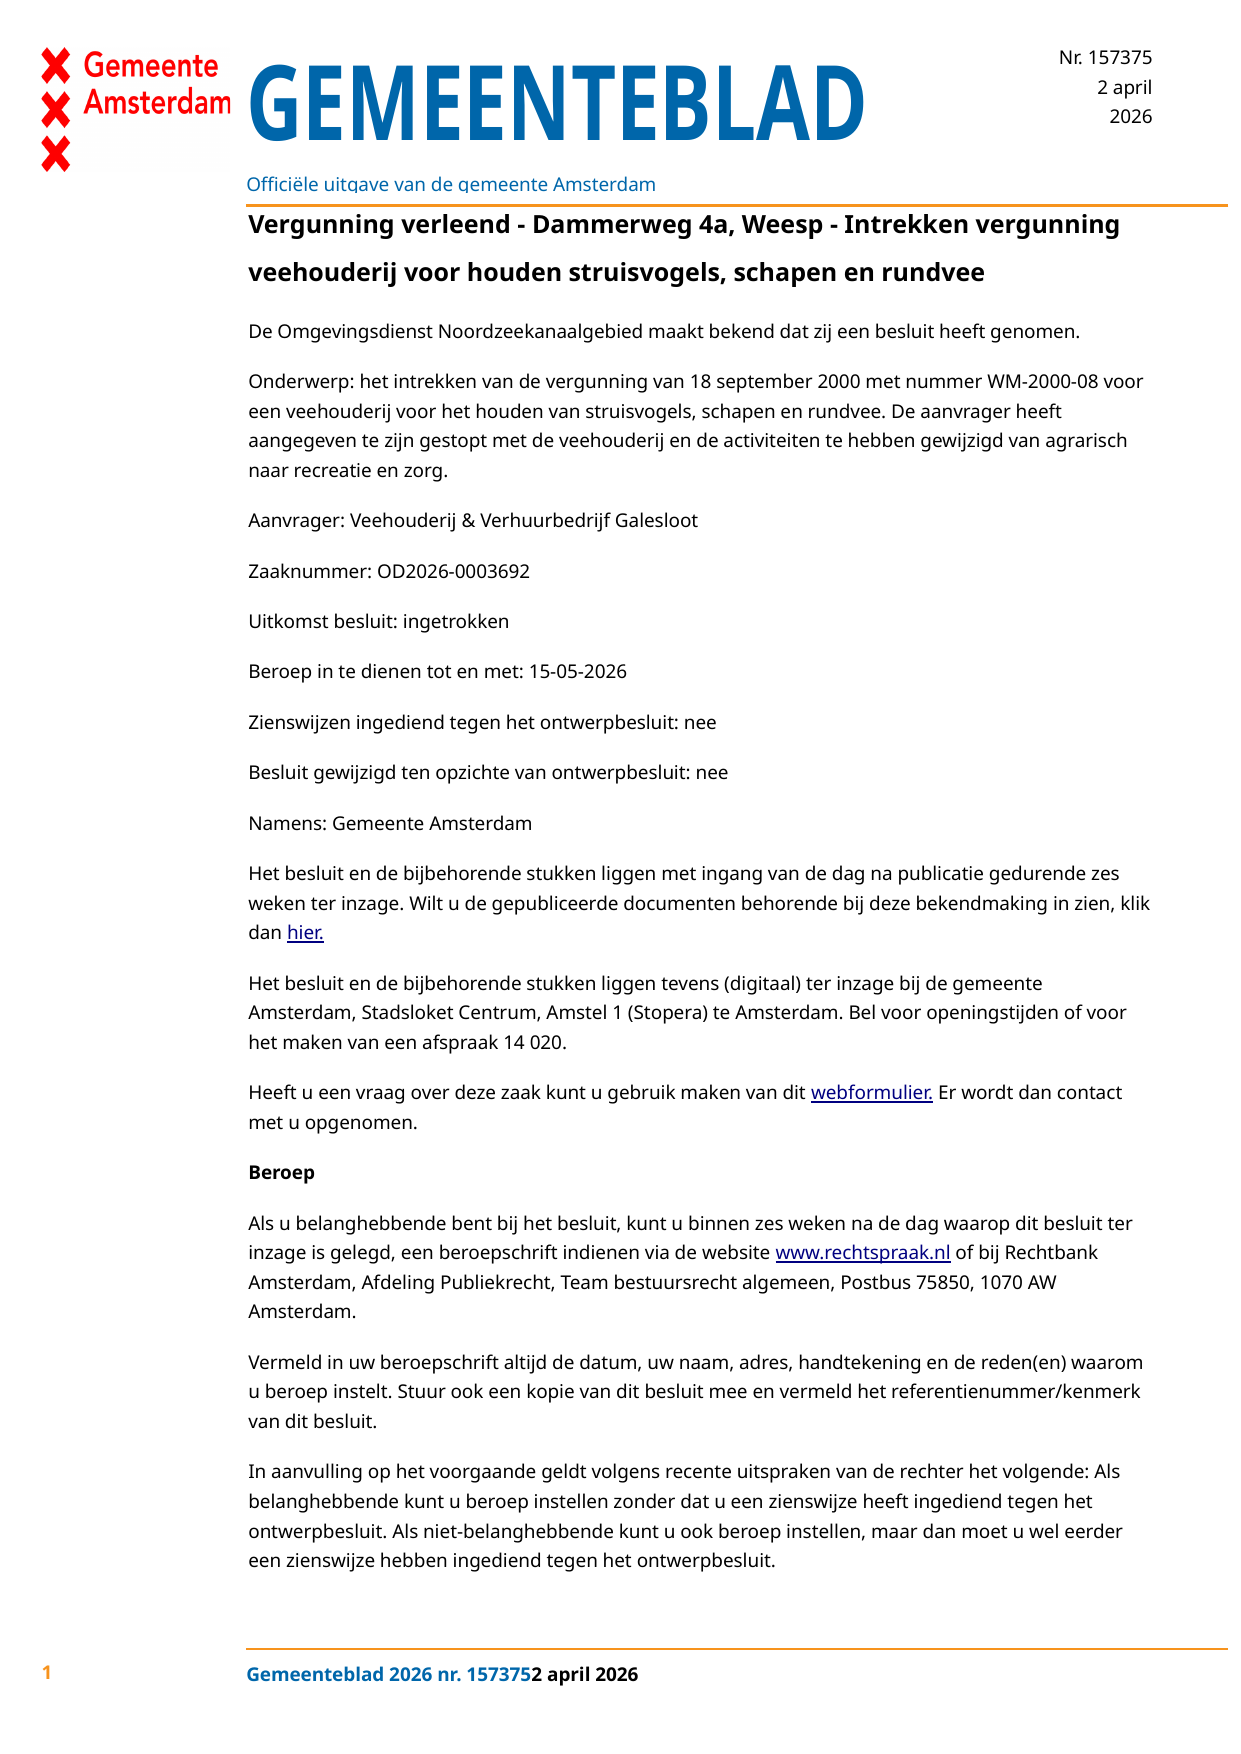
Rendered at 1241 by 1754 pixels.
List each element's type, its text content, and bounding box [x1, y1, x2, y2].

text Het besluit en de bijbehorende stukken liggen met ingang van de dag na publicatie gedurende zes weken ter inzage. Wilt u de gepubliceerde documenten behorende bij deze bekendmaking in zien, klik dan hier. [248, 860, 1152, 945]
text De Omgevingsdienst Noordzeekanaalgebied maakt bekend dat zij een besluit heeft genomen. [248, 318, 1152, 344]
text Uitkomst besluit: ingetrokken [248, 608, 1152, 634]
picture [41, 47, 231, 172]
text Beroep [248, 1159, 1152, 1185]
text Vermeld in uw beroepschrift altijd de datum, uw naam, adres, handtekening en de reden(en) waarom u beroep instelt. Stuur ook een kopie van dit besluit mee en vermeld het referentienummer/kenmerk van dit besluit. [248, 1349, 1152, 1434]
text Het besluit en de bijbehorende stukken liggen tevens (digitaal) ter inzage bij de gemeente Amsterdam, Stadsloket Centrum, Amstel 1 (Stopera) te Amsterdam. Bel voor openingstijden of voor het maken van een afspraak 14 020. [248, 970, 1152, 1055]
text Zienswijzen ingediend tegen het ontwerpbesluit: nee [248, 709, 1152, 735]
text Vergunning verleend - Dammerweg 4a, Weesp - Intrekken vergunning veehouderij voor houden struisvogels, schapen en rundvee [248, 207, 1152, 288]
text Als u belanghebbende bent bij het besluit, kunt u binnen zes weken na de dag waarop dit besluit ter inzage is gelegd, een beroepschrift indienen via de website www.rechtspraak.nl of bij Rechtbank Amsterdam, Afdeling Publiekrecht, Team bestuursrecht algemeen, Postbus 75850, 1070 AW Amsterdam. [248, 1210, 1152, 1324]
text Heeft u een vraag over deze zaak kunt u gebruik maken van dit webformulier. Er wordt dan contact met u opgenomen. [248, 1079, 1152, 1135]
text Aanvrager: Veehouderij & Verhuurbedrijf Galesloot [248, 507, 1152, 533]
text Onderwerp: het intrekken van de vergunning van 18 september 2000 met nummer WM-2000-08 voor een veehouderij voor het houden van struisvogels, schapen en rundvee. De aanvrager heeft aangegeven te zijn gestopt met de veehouderij en de activiteiten te hebben gewijzigd van agrarisch naar recreatie en zorg. [248, 368, 1152, 483]
text Zaaknummer: OD2026-0003692 [248, 558, 1152, 584]
text Namens: Gemeente Amsterdam [248, 810, 1152, 836]
text Besluit gewijzigd ten opzichte van ontwerpbesluit: nee [248, 759, 1152, 785]
text In aanvulling op het voorgaande geldt volgens recente uitspraken van de rechter het volgende: Als belanghebbende kunt u beroep instellen zonder dat u een zienswijze heeft ingediend tegen het ontwerpbesluit. Als niet-belanghebbende kunt u ook beroep instellen, maar dan moet u wel eerder een zienswijze hebben ingediend tegen het ontwerpbesluit. [248, 1459, 1152, 1573]
text Beroep in te dienen tot en met: 15-05-2026 [248, 659, 1152, 684]
